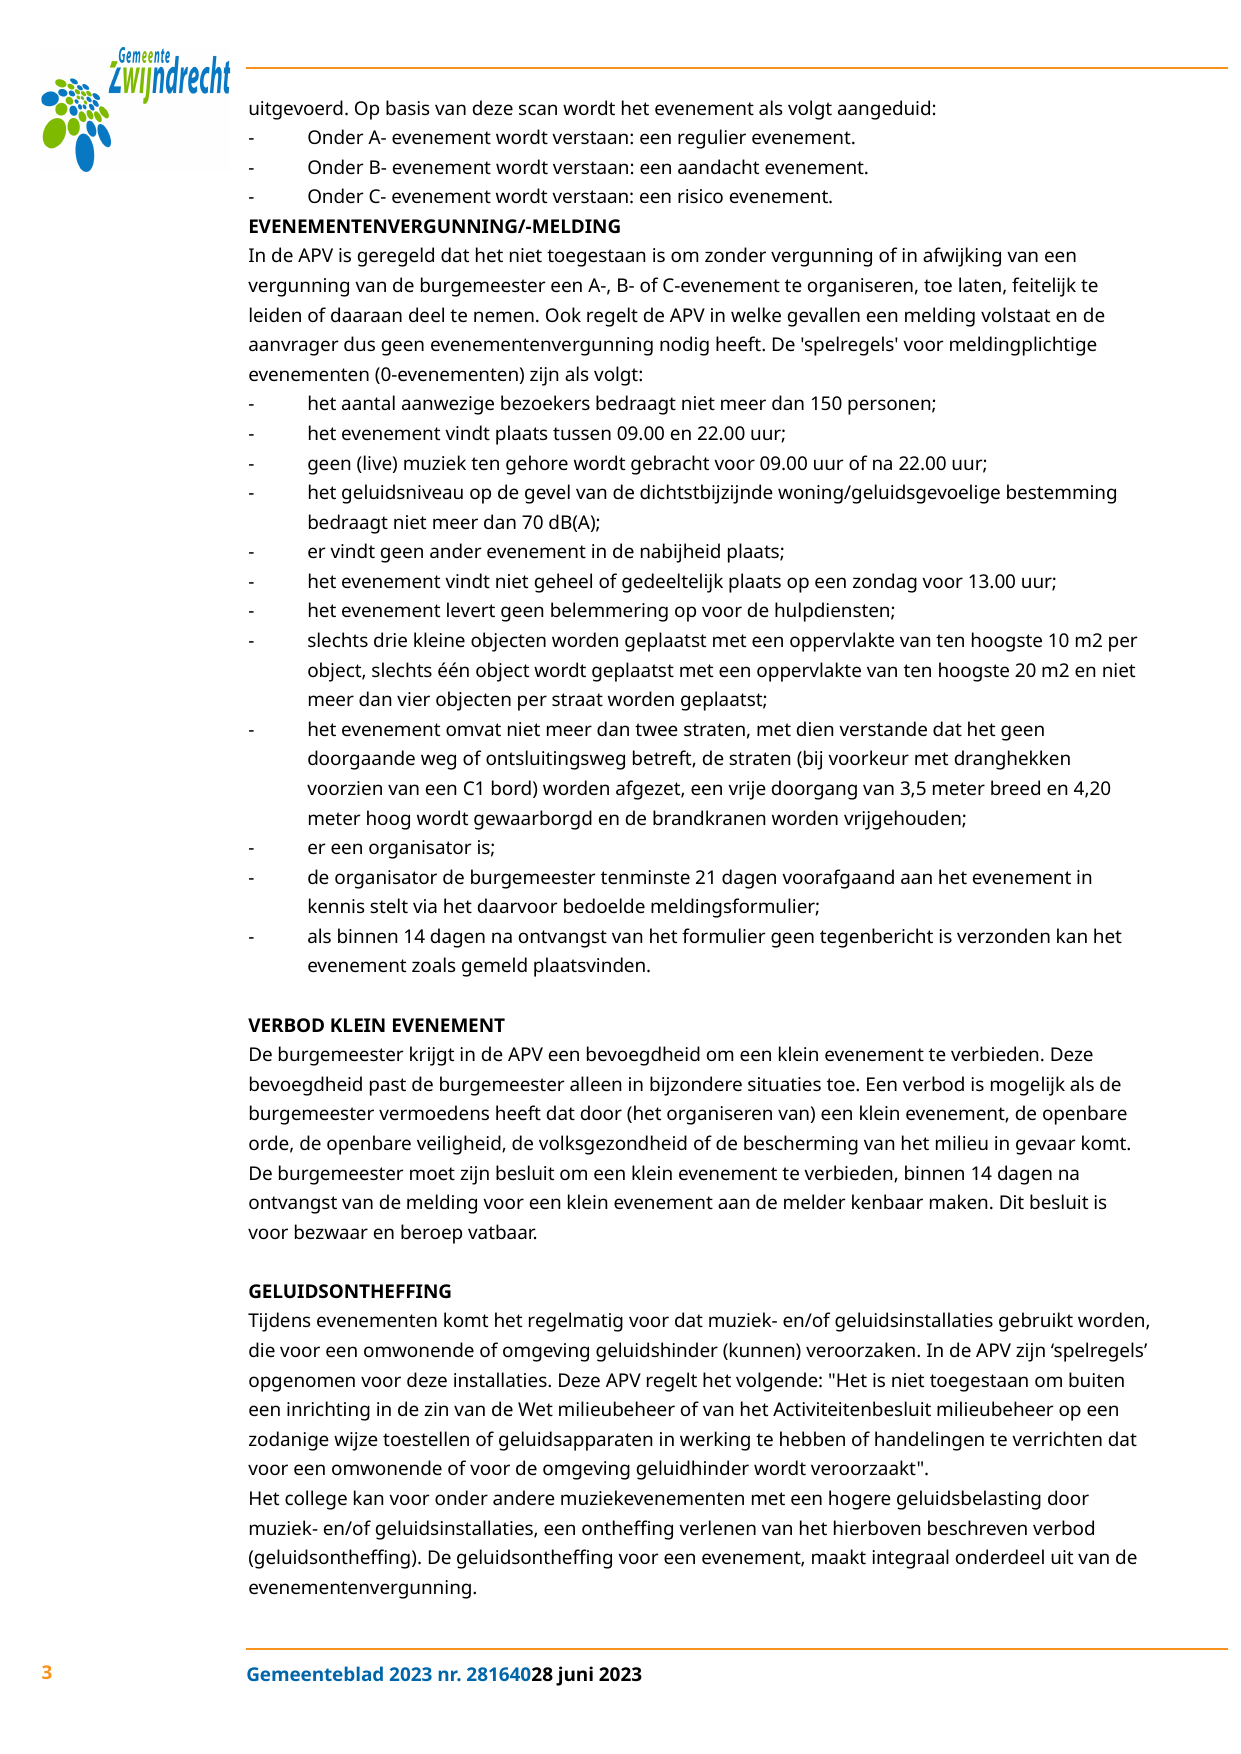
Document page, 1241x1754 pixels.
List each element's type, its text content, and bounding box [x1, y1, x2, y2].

text VERBOD KLEIN EVENEMENT [248, 1012, 1152, 1038]
list er een organisator is; [248, 834, 1152, 860]
picture [41, 47, 231, 172]
list het geluidsniveau op de gevel van de dichtstbijzijnde woning/geluidsgevoelige bestemming bedraagt niet meer dan 70 dB(A); [248, 479, 1152, 535]
text In de APV is geregeld dat het niet toegestaan is om zonder vergunning of in afwijking van een vergunning van de burgemeester een A-, B- of C-evenement te organiseren, toe laten, feitelijk te leiden of daaraan deel te nemen. Ook regelt de APV in welke gevallen een melding volstaat en de aanvrager dus geen evenementenvergunning nodig heeft. De 'spelregels' voor meldingplichtige evenementen (0-evenementen) zijn als volgt: [248, 243, 1152, 387]
list het evenement omvat niet meer dan twee straten, met dien verstande dat het geen doorgaande weg of ontsluitingsweg betreft, de straten (bij voorkeur met dranghekken voorzien van een C1 bord) worden afgezet, een vrije doorgang van 3,5 meter breed en 4,20 meter hoog wordt gewaarborgd en de brandkranen worden vrijgehouden; [248, 716, 1152, 831]
list het aantal aanwezige bezoekers bedraagt niet meer dan 150 personen; [248, 391, 1152, 416]
list het evenement vindt plaats tussen 09.00 en 22.00 uur; [248, 420, 1152, 446]
list er vindt geen ander evenement in de nabijheid plaats; [248, 538, 1152, 564]
list slechts drie kleine objecten worden geplaatst met een oppervlakte van ten hoogste 10 m2 per object, slechts één object wordt geplaatst met een oppervlakte van ten hoogste 20 m2 en niet meer dan vier objecten per straat worden geplaatst; [248, 627, 1152, 712]
list geen (live) muziek ten gehore wordt gebracht voor 09.00 uur of na 22.00 uur; [248, 450, 1152, 476]
text GELUIDSONTHEFFING [248, 1278, 1152, 1304]
text Tijdens evenementen komt het regelmatig voor dat muziek- en/of geluidsinstallaties gebruikt worden, die voor een omwonende of omgeving geluidshinder (kunnen) veroorzaken. In de APV zijn ‘spelregels’ opgenomen voor deze installaties. Deze APV regelt het volgende: "Het is niet toegestaan om buiten een inrichting in de zin van de Wet milieubeheer of van het Activiteitenbesluit milieubeheer op een zodanige wijze toestellen of geluidsapparaten in werking te hebben of handelingen te verrichten dat voor een omwonende of voor de omgeving geluidhinder wordt veroorzaakt". [248, 1308, 1152, 1481]
text uitgevoerd. Op basis van deze scan wordt het evenement als volgt aangeduid: [248, 95, 1152, 121]
list Onder A- evenement wordt verstaan: een regulier evenement. [248, 124, 1152, 150]
text EVENEMENTENVERGUNNING/-MELDING [248, 213, 1152, 239]
list de organisator de burgemeester tenminste 21 dagen voorafgaand aan het evenement in kennis stelt via het daarvoor bedoelde meldingsformulier; [248, 864, 1152, 919]
list het evenement levert geen belemmering op voor de hulpdiensten; [248, 598, 1152, 623]
text De burgemeester krijgt in de APV een bevoegdheid om een klein evenement te verbieden. Deze bevoegdheid past de burgemeester alleen in bijzondere situaties toe. Een verbod is mogelijk als de burgemeester vermoedens heeft dat door (het organiseren van) een klein evenement, de openbare orde, de openbare veiligheid, de volksgezondheid of de bescherming van het milieu in gevaar komt. De burgemeester moet zijn besluit om een klein evenement te verbieden, binnen 14 dagen na ontvangst van de melding voor een klein evenement aan de melder kenbaar maken. Dit besluit is voor bezwaar en beroep vatbaar. [248, 1041, 1152, 1245]
text Het college kan voor onder andere muziekevenementen met een hogere geluidsbelasting door muziek- en/of geluidsinstallaties, een ontheffing verlenen van het hierboven beschreven verbod (geluidsontheffing). De geluidsontheffing voor een evenement, maakt integraal onderdeel uit van de evenementenvergunning. [248, 1485, 1152, 1600]
list als binnen 14 dagen na ontvangst van het formulier geen tegenbericht is verzonden kan het evenement zoals gemeld plaatsvinden. [248, 923, 1152, 978]
list Onder C- evenement wordt verstaan: een risico evenement. [248, 183, 1152, 209]
list Onder B- evenement wordt verstaan: een aandacht evenement. [248, 154, 1152, 180]
list het evenement vindt niet geheel of gedeeltelijk plaats op een zondag voor 13.00 uur; [248, 568, 1152, 594]
